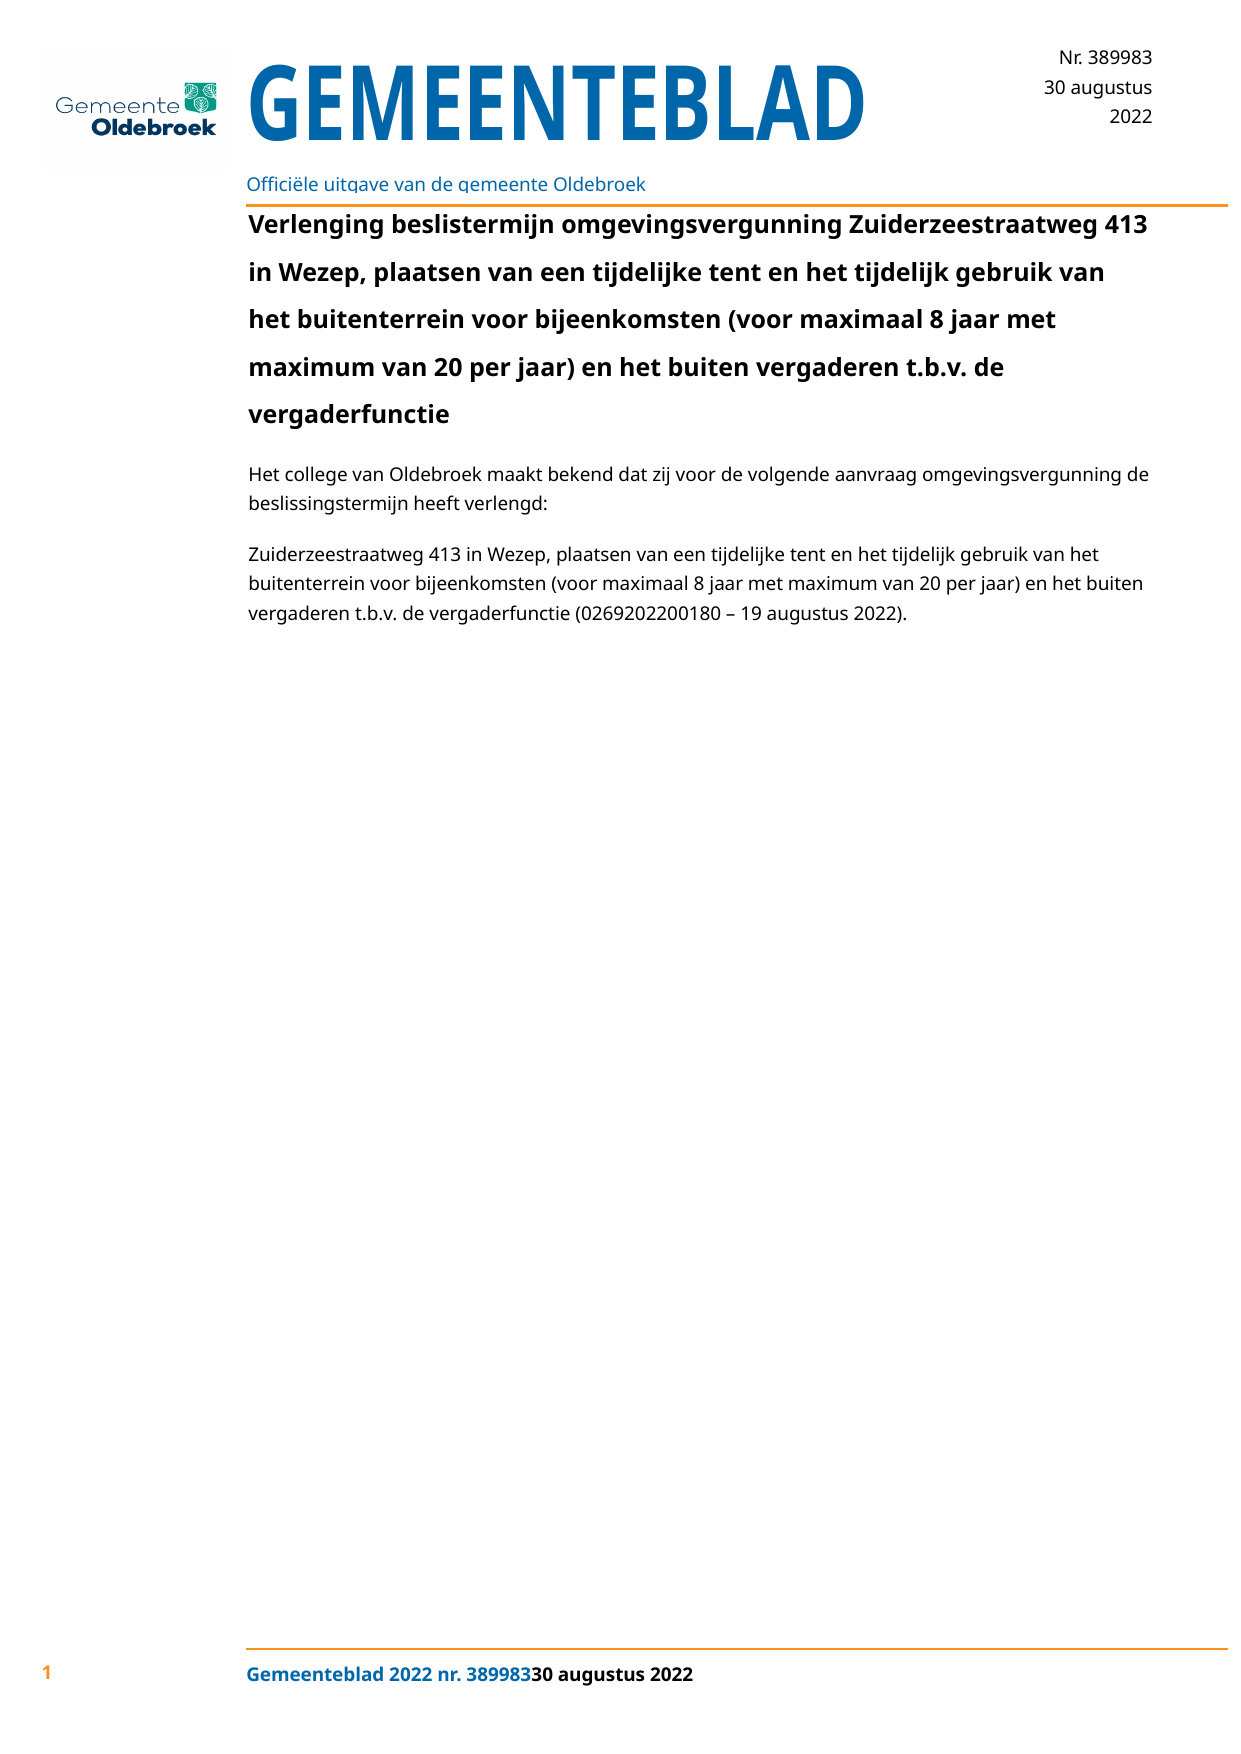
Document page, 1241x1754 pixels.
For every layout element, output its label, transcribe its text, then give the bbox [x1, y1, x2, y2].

text Verlenging beslistermijn omgevingsvergunning Zuiderzeestraatweg 413 in Wezep, plaatsen van een tijdelijke tent en het tijdelijk gebruik van het buitenterrein voor bijeenkomsten (voor maximaal 8 jaar met maximum van 20 per jaar) en het buiten vergaderen t.b.v. de vergaderfunctie [248, 207, 1152, 431]
text Zuiderzeestraatweg 413 in Wezep, plaatsen van een tijdelijke tent en het tijdelijk gebruik van het buitenterrein voor bijeenkomsten (voor maximaal 8 jaar met maximum van 20 per jaar) en het buiten vergaderen t.b.v. de vergaderfunctie (0269202200180 – 19 augustus 2022). [248, 541, 1152, 626]
picture [41, 47, 231, 172]
text Het college van Oldebroek maakt bekend dat zij voor de volgende aanvraag omgevingsvergunning de beslissingstermijn heeft verlengd: [248, 461, 1152, 516]
